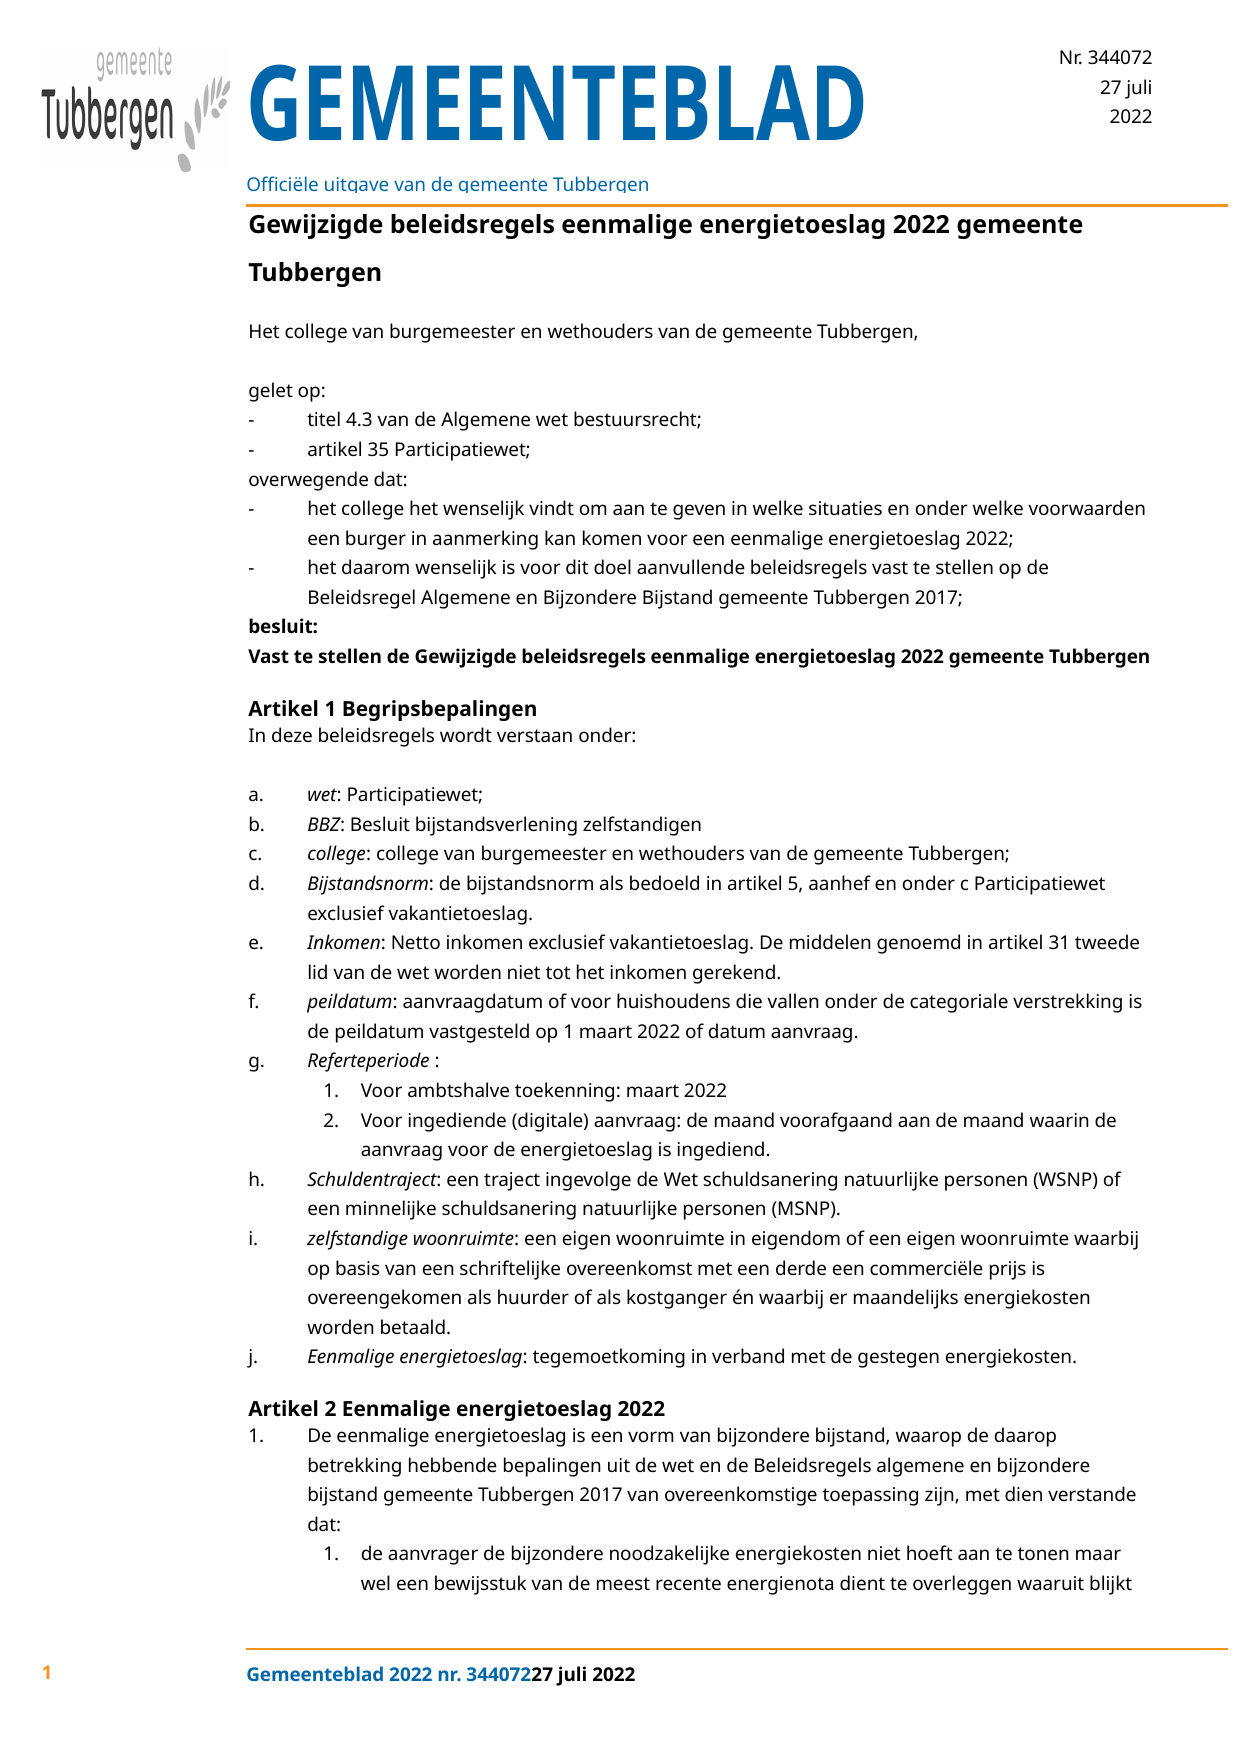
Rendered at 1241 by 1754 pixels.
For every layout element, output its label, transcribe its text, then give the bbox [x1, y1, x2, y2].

list het daarom wenselijk is voor dit doel aanvullende beleidsregels vast te stellen op de Beleidsregel Algemene en Bijzondere Bijstand gemeente Tubbergen 2017; [248, 554, 1152, 610]
list zelfstandige woonruimte: een eigen woonruimte in eigendom of een eigen woonruimte waarbij op basis van een schriftelijke overeenkomst met een derde een commerciële prijs is overeengekomen als huurder of als kostganger én waarbij er maandelijks energiekosten worden betaald. [248, 1225, 1152, 1339]
text Gewijzigde beleidsregels eenmalige energietoeslag 2022 gemeente Tubbergen [248, 207, 1152, 288]
text Artikel 1 Begripsbepalingen [248, 694, 1152, 722]
text Vast te stellen de Gewijzigde beleidsregels eenmalige energietoeslag 2022 gemeente Tubbergen [248, 643, 1152, 669]
text Het college van burgemeester en wethouders van de gemeente Tubbergen, [248, 318, 1152, 344]
list de aanvrager de bijzondere noodzakelijke energiekosten niet hoeft aan te tonen maar wel een bewijsstuk van de meest recente energienota dient te overleggen waaruit blijkt [323, 1541, 1152, 1596]
list college: college van burgemeester en wethouders van de gemeente Tubbergen; [248, 841, 1152, 866]
list artikel 35 Participatiewet; [248, 436, 1152, 462]
list Referteperiode : [248, 1048, 1152, 1073]
text besluit: [248, 614, 1152, 639]
list wet: Participatiewet; [248, 781, 1152, 807]
list Schuldentraject: een traject ingevolge de Wet schuldsanering natuurlijke personen (WSNP) of een minnelijke schuldsanering natuurlijke personen (MSNP). [248, 1166, 1152, 1221]
text In deze beleidsregels wordt verstaan onder: [248, 722, 1152, 748]
text gelet op: [248, 377, 1152, 403]
list peildatum: aanvraagdatum of voor huishoudens die vallen onder de categoriale verstrekking is de peildatum vastgesteld op 1 maart 2022 of datum aanvraag. [248, 988, 1152, 1044]
list Bijstandsnorm: de bijstandsnorm als bedoeld in artikel 5, aanhef en onder c Participatiewet exclusief vakantietoeslag. [248, 870, 1152, 925]
list titel 4.3 van de Algemene wet bestuursrecht; [248, 407, 1152, 432]
list De eenmalige energietoeslag is een vorm van bijzondere bijstand, waarop de daarop betrekking hebbende bepalingen uit de wet en de Beleidsregels algemene en bijzondere bijstand gemeente Tubbergen 2017 van overeenkomstige toepassing zijn, met dien verstande dat: [248, 1422, 1152, 1537]
list het college het wenselijk vindt om aan te geven in welke situaties en onder welke voorwaarden een burger in aanmerking kan komen voor een eenmalige energietoeslag 2022; [248, 495, 1152, 551]
text overwegende dat: [248, 466, 1152, 492]
picture [41, 47, 231, 172]
list Voor ambtshalve toekenning: maart 2022 [323, 1077, 1152, 1103]
list BBZ: Besluit bijstandsverlening zelfstandigen [248, 811, 1152, 837]
list Eenmalige energietoeslag: tegemoetkoming in verband met de gestegen energiekosten. [248, 1343, 1152, 1369]
list Voor ingediende (digitale) aanvraag: de maand voorafgaand aan de maand waarin de aanvraag voor de energietoeslag is ingediend. [323, 1107, 1152, 1162]
text Artikel 2 Eenmalige energietoeslag 2022 [248, 1394, 1152, 1422]
list Inkomen: Netto inkomen exclusief vakantietoeslag. De middelen genoemd in artikel 31 tweede lid van de wet worden niet tot het inkomen gerekend. [248, 929, 1152, 984]
